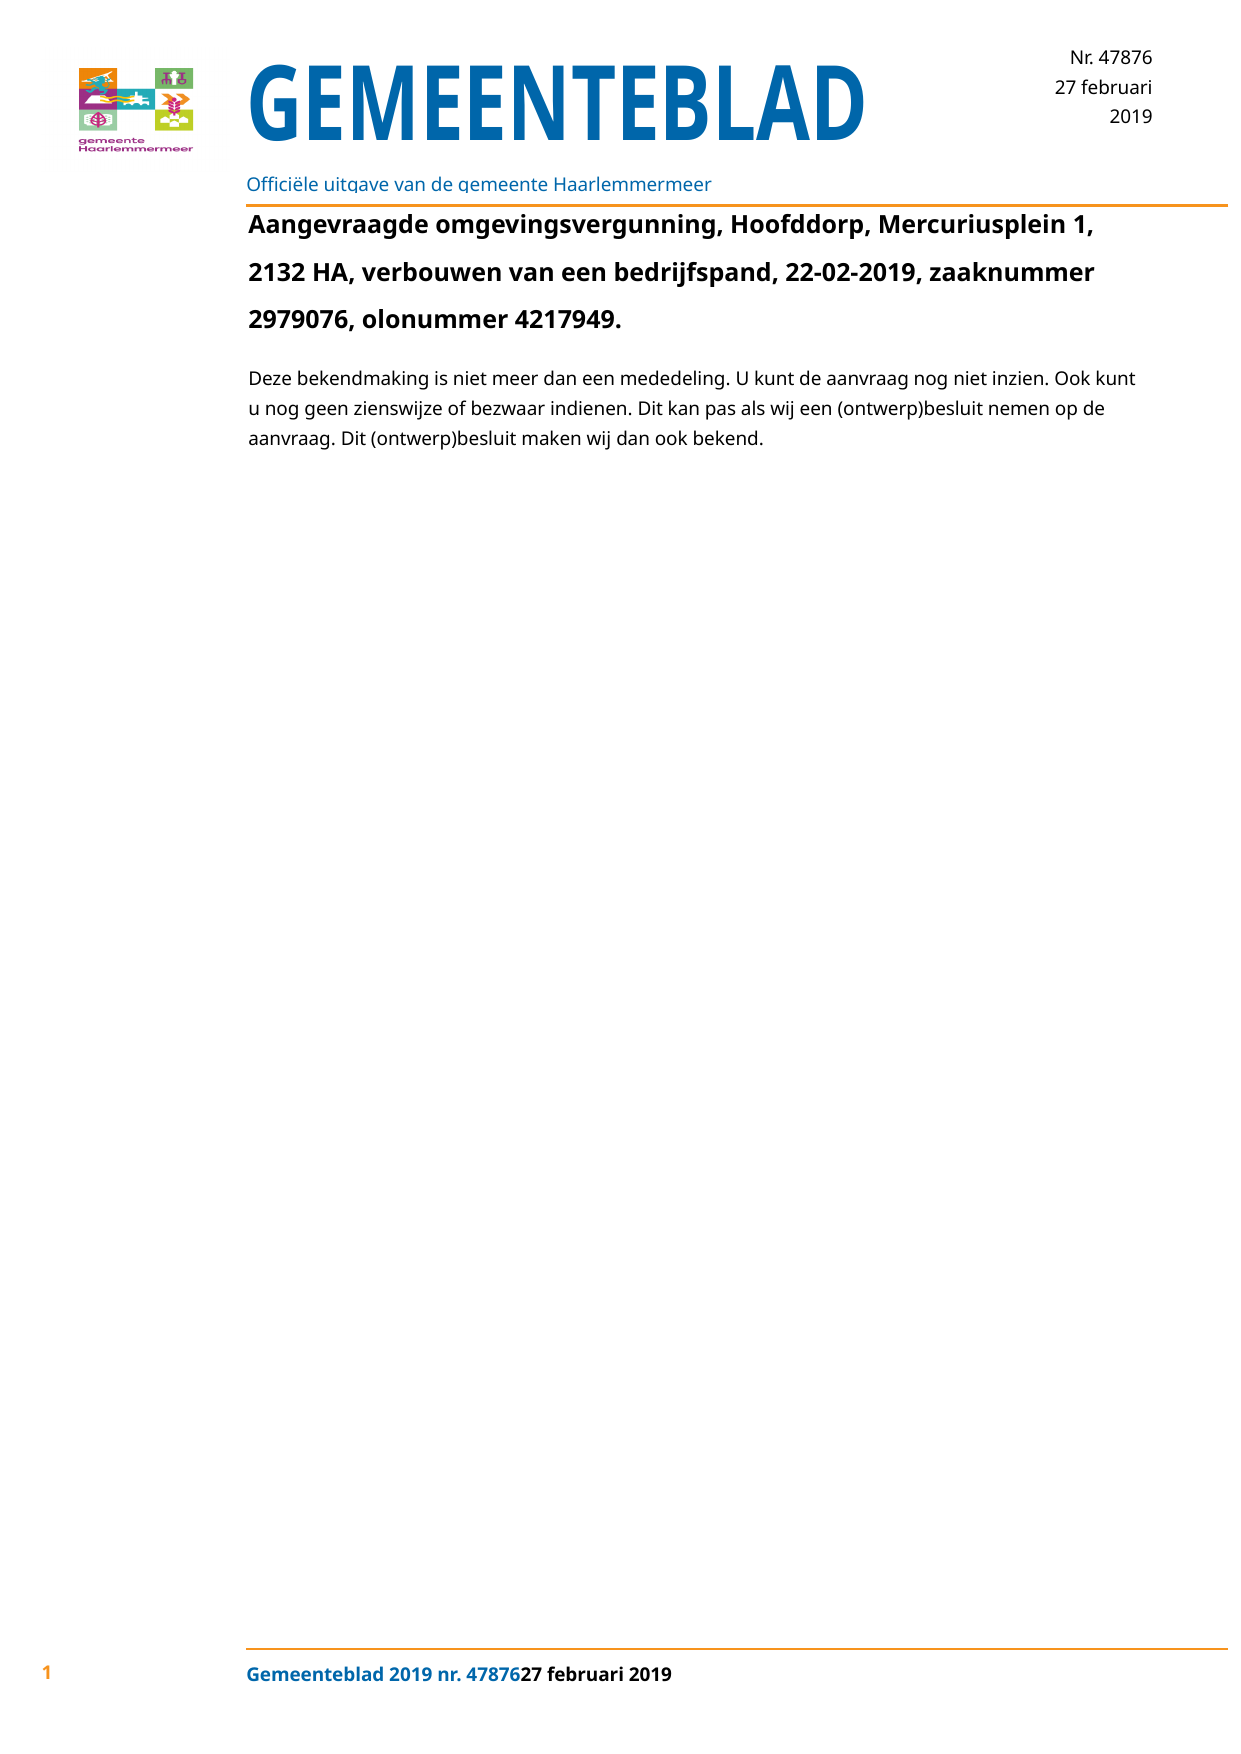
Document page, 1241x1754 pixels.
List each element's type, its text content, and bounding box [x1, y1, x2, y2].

text Deze bekendmaking is niet meer dan een mededeling. U kunt de aanvraag nog niet inzien. Ook kunt u nog geen zienswijze of bezwaar indienen. Dit kan pas als wij een (ontwerp)besluit nemen op de aanvraag. Dit (ontwerp)besluit maken wij dan ook bekend. [248, 366, 1152, 450]
text Aangevraagde omgevingsvergunning, Hoofddorp, Mercuriusplein 1, 2132 HA, verbouwen van een bedrijfspand, 22-02-2019, zaaknummer 2979076, olonummer 4217949. [248, 207, 1152, 336]
picture [41, 47, 231, 172]
